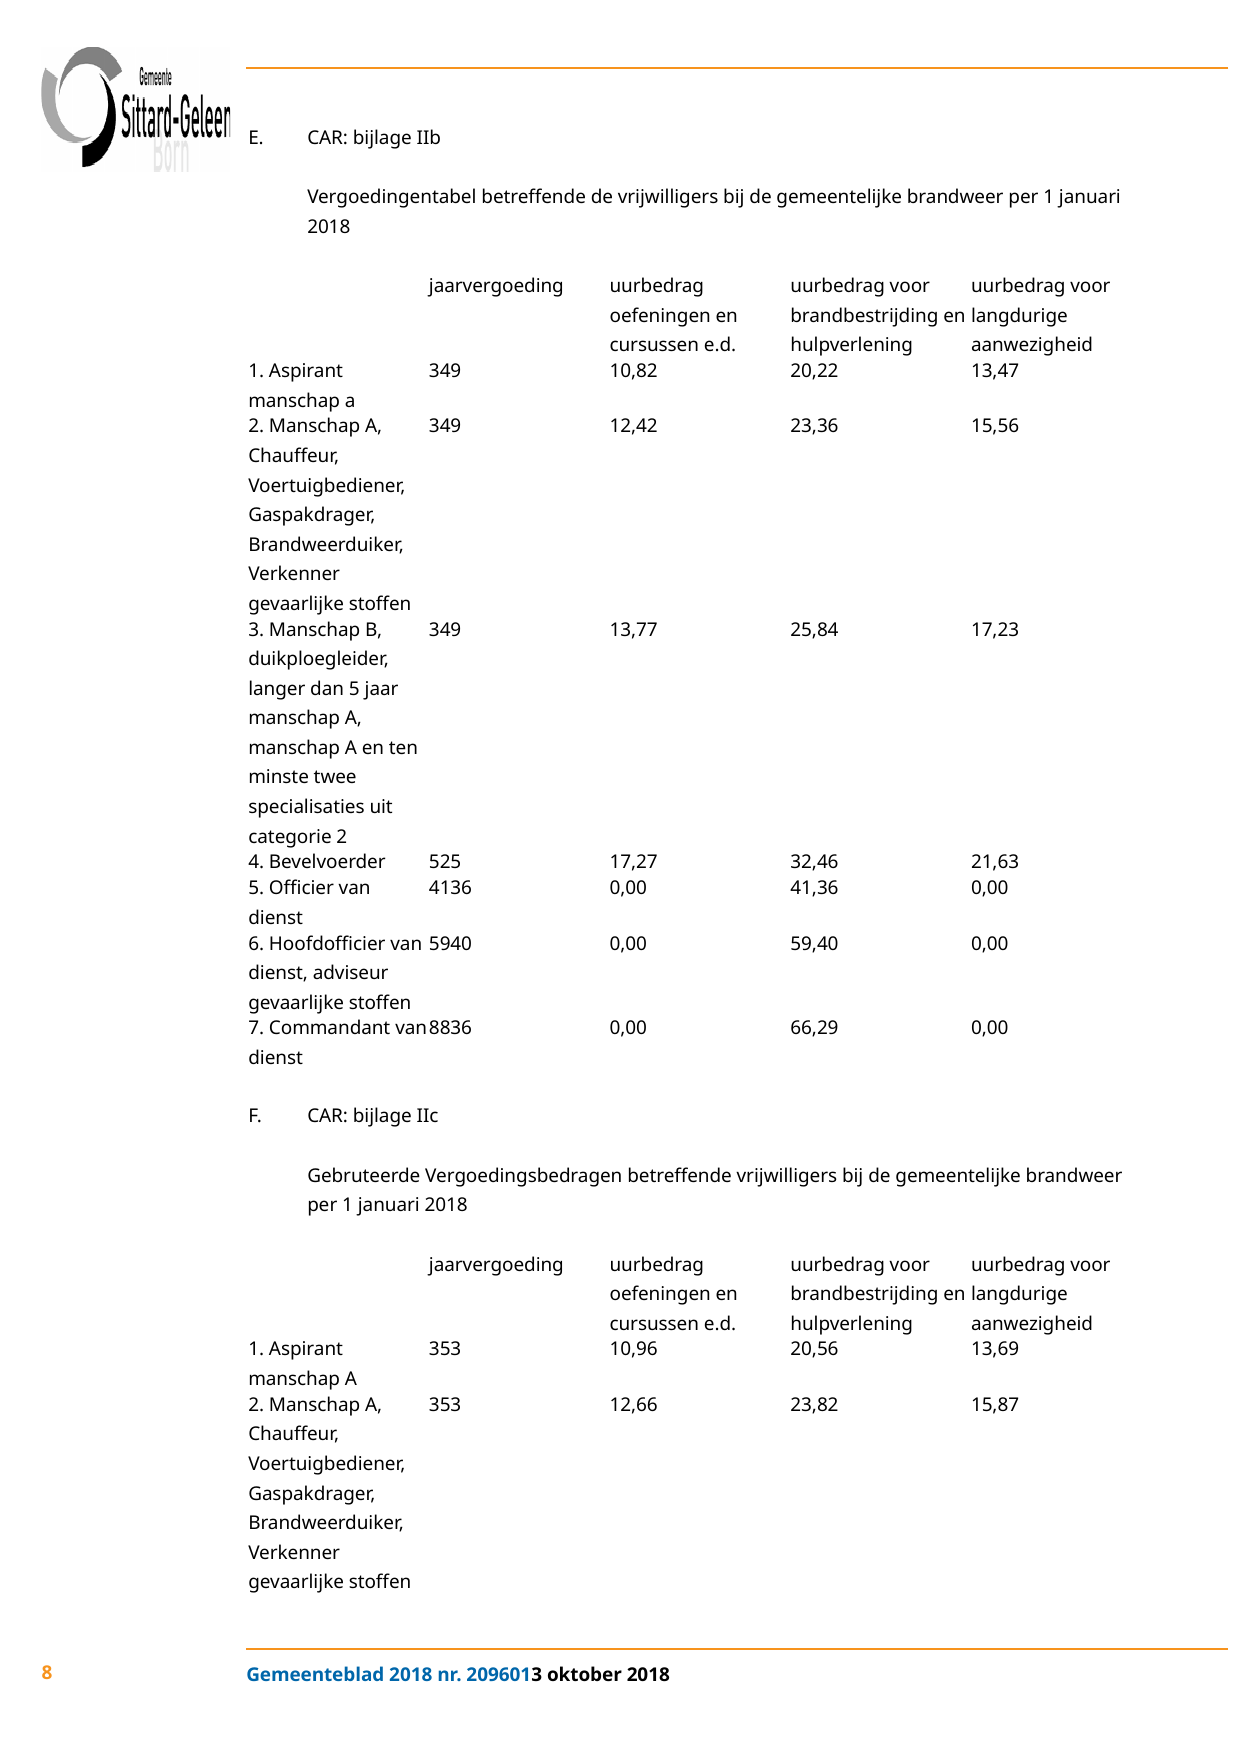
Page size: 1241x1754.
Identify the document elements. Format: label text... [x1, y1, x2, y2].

table_cell 15,56 [971, 413, 1152, 616]
table_cell 12,66 [609, 1391, 790, 1594]
table_cell 12,42 [609, 413, 790, 616]
table_cell 349 [429, 616, 609, 849]
table_cell 23,36 [790, 413, 971, 616]
list Gebruteerde Vergoedingsbedragen betreffende vrijwilligers bij de gemeentelijke brandweer per 1 januari 2018 [248, 1162, 1152, 1217]
table_header jaarvergoeding [429, 1251, 609, 1336]
table_cell 525 [429, 849, 609, 874]
table_cell 5940 [429, 930, 609, 1014]
table_cell 10,96 [609, 1336, 790, 1391]
table_cell 13,77 [609, 616, 790, 849]
list Vergoedingentabel betreffende de vrijwilligers bij de gemeentelijke brandweer per 1 januari 2018 [248, 183, 1152, 239]
table_header uurbedrag voor brandbestrijding en hulpverlening [790, 273, 971, 357]
table_cell 59,40 [790, 930, 971, 1014]
table_cell 13,69 [971, 1336, 1152, 1391]
table_cell 8836 [429, 1015, 609, 1070]
table_cell 17,23 [971, 616, 1152, 849]
table_header [248, 273, 429, 357]
table_header jaarvergoeding [429, 273, 609, 357]
table_cell 4136 [429, 874, 609, 930]
table_header uurbedrag voor langdurige aanwezigheid [971, 1251, 1152, 1336]
table_cell 7. Commandant van dienst [248, 1015, 429, 1070]
table_cell 1. Aspirant manschap A [248, 1336, 429, 1391]
table_cell 349 [429, 357, 609, 413]
table_cell 2. Manschap A, Chauffeur, Voertuigbediener, Gaspakdrager, Brandweerduiker, Verkenner gevaarlijke stoffen [248, 1391, 429, 1594]
table_cell 41,36 [790, 874, 971, 930]
table_cell 23,82 [790, 1391, 971, 1594]
table_cell 1. Aspirant manschap a [248, 357, 429, 413]
table_cell 2. Manschap A, Chauffeur, Voertuigbediener, Gaspakdrager, Brandweerduiker, Verkenner gevaarlijke stoffen [248, 413, 429, 616]
table_cell 0,00 [971, 1015, 1152, 1070]
table_cell 0,00 [971, 874, 1152, 930]
table_cell 25,84 [790, 616, 971, 849]
list CAR: bijlage IIb [248, 124, 1152, 150]
table_cell 0,00 [609, 930, 790, 1014]
table_cell 0,00 [609, 1015, 790, 1070]
table_cell 10,82 [609, 357, 790, 413]
table_cell 5. Officier van dienst [248, 874, 429, 930]
table_cell 20,56 [790, 1336, 971, 1391]
table_header [248, 1251, 429, 1336]
table_cell 66,29 [790, 1015, 971, 1070]
table_cell 0,00 [971, 930, 1152, 1014]
list CAR: bijlage IIc [248, 1103, 1152, 1128]
table_cell 17,27 [609, 849, 790, 874]
table_header uurbedrag voor langdurige aanwezigheid [971, 273, 1152, 357]
table_header uurbedrag voor brandbestrijding en hulpverlening [790, 1251, 971, 1336]
table_cell 3. Manschap B, duikploegleider, langer dan 5 jaar manschap A, manschap A en ten minste twee specialisaties uit categorie 2 [248, 616, 429, 849]
table_header uurbedrag oefeningen en cursussen e.d. [609, 1251, 790, 1336]
table_cell 32,46 [790, 849, 971, 874]
table_cell 349 [429, 413, 609, 616]
table_cell 15,87 [971, 1391, 1152, 1594]
table_cell 20,22 [790, 357, 971, 413]
table_cell 21,63 [971, 849, 1152, 874]
table_cell 0,00 [609, 874, 790, 930]
table_cell 6. Hoofdofficier van dienst, adviseur gevaarlijke stoffen [248, 930, 429, 1014]
table_cell 353 [429, 1391, 609, 1594]
table_cell 13,47 [971, 357, 1152, 413]
picture [41, 47, 231, 172]
table_cell 353 [429, 1336, 609, 1391]
table_header uurbedrag oefeningen en cursussen e.d. [609, 273, 790, 357]
table_cell 4. Bevelvoerder [248, 849, 429, 874]
